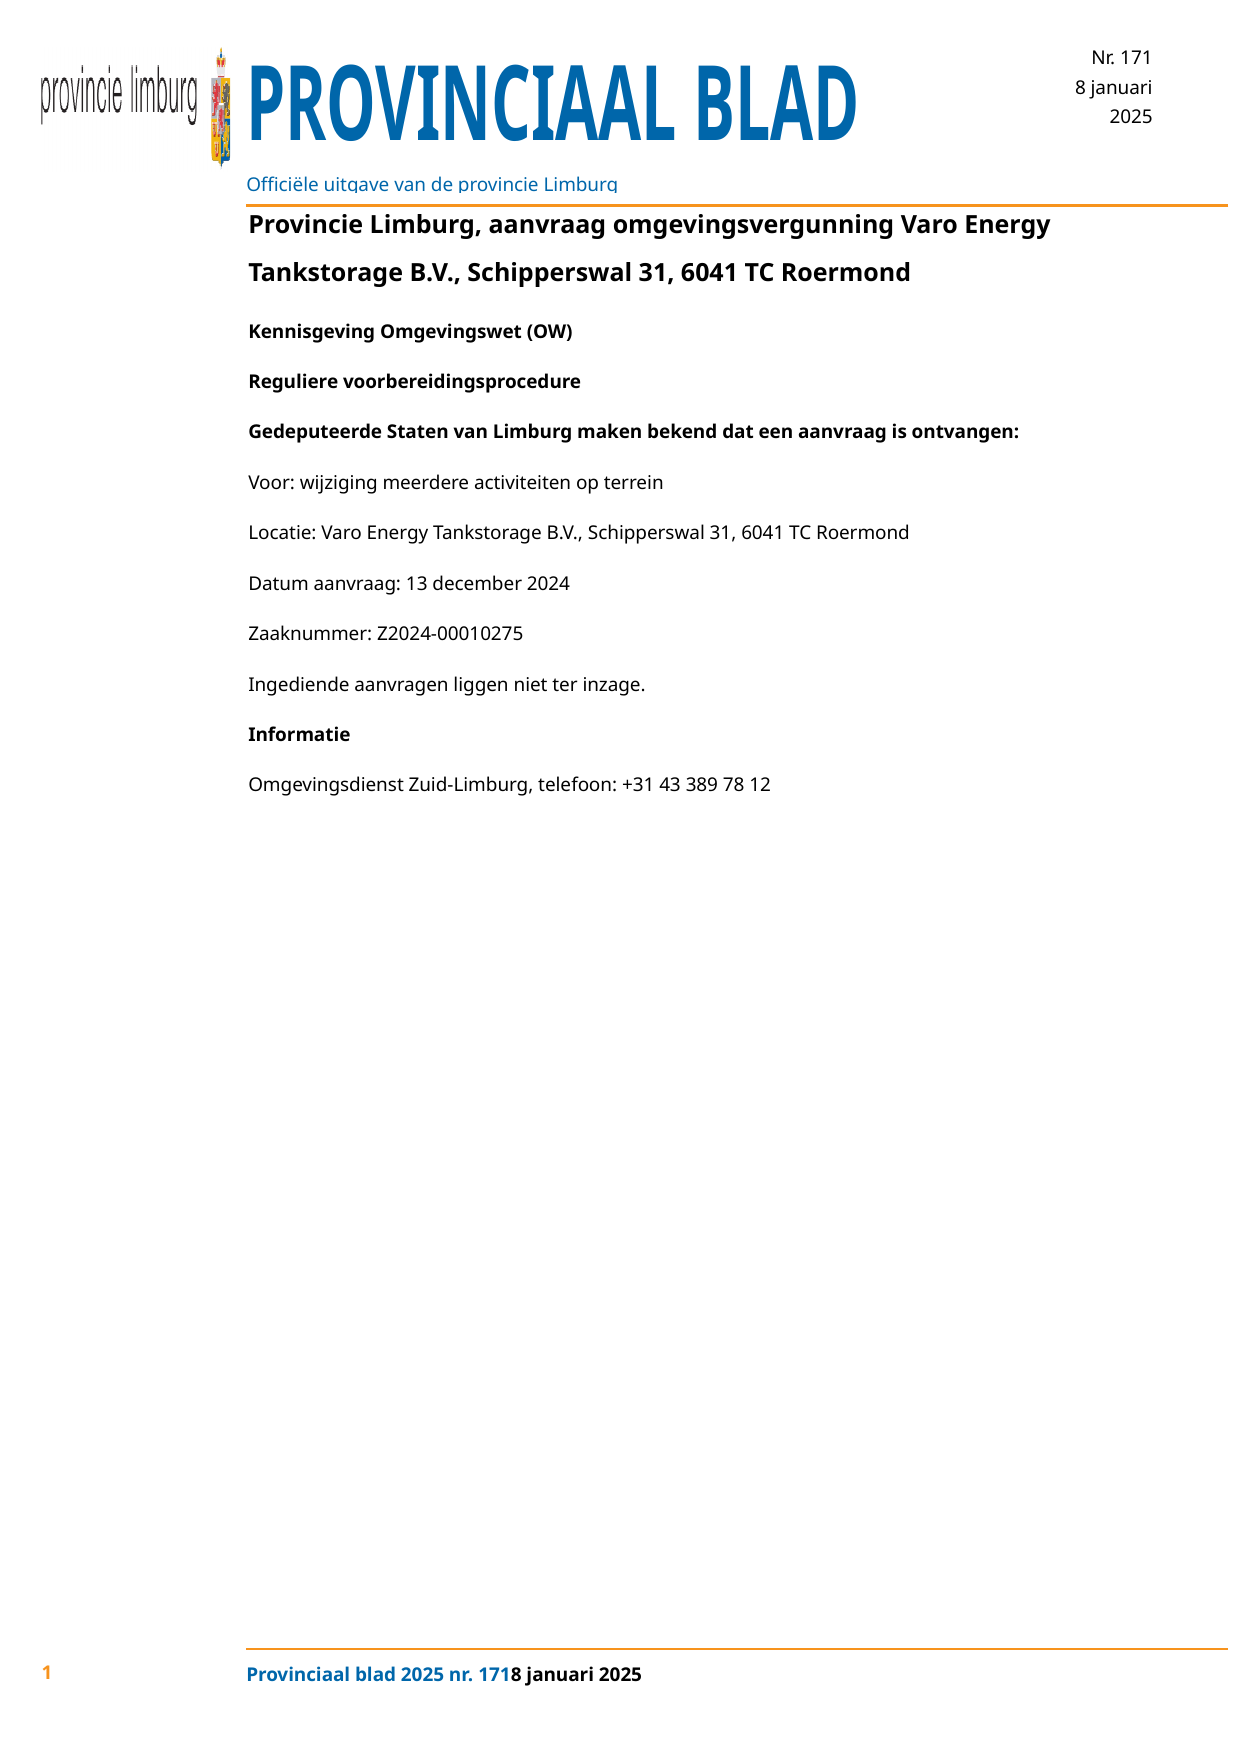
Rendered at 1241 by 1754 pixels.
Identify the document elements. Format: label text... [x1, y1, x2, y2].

text Kennisgeving Omgevingswet (OW) [248, 318, 1152, 344]
text Locatie: Varo Energy Tankstorage B.V., Schipperswal 31, 6041 TC Roermond [248, 519, 1152, 545]
text Omgevingsdienst Zuid-Limburg, telefoon: +31 43 389 78 12 [248, 772, 1152, 797]
text Datum aanvraag: 13 december 2024 [248, 570, 1152, 596]
text Zaaknummer: Z2024-00010275 [248, 620, 1152, 646]
text Reguliere voorbereidingsprocedure [248, 368, 1152, 394]
text Voor: wijziging meerdere activiteiten op terrein [248, 469, 1152, 495]
text Ingediende aanvragen liggen niet ter inzage. [248, 671, 1152, 697]
text Provincie Limburg, aanvraag omgevingsvergunning Varo Energy Tankstorage B.V., Schipperswal 31, 6041 TC Roermond [248, 207, 1152, 288]
text Gedeputeerde Staten van Limburg maken bekend dat een aanvraag is ontvangen: [248, 419, 1152, 444]
picture [41, 47, 231, 172]
text Informatie [248, 721, 1152, 747]
